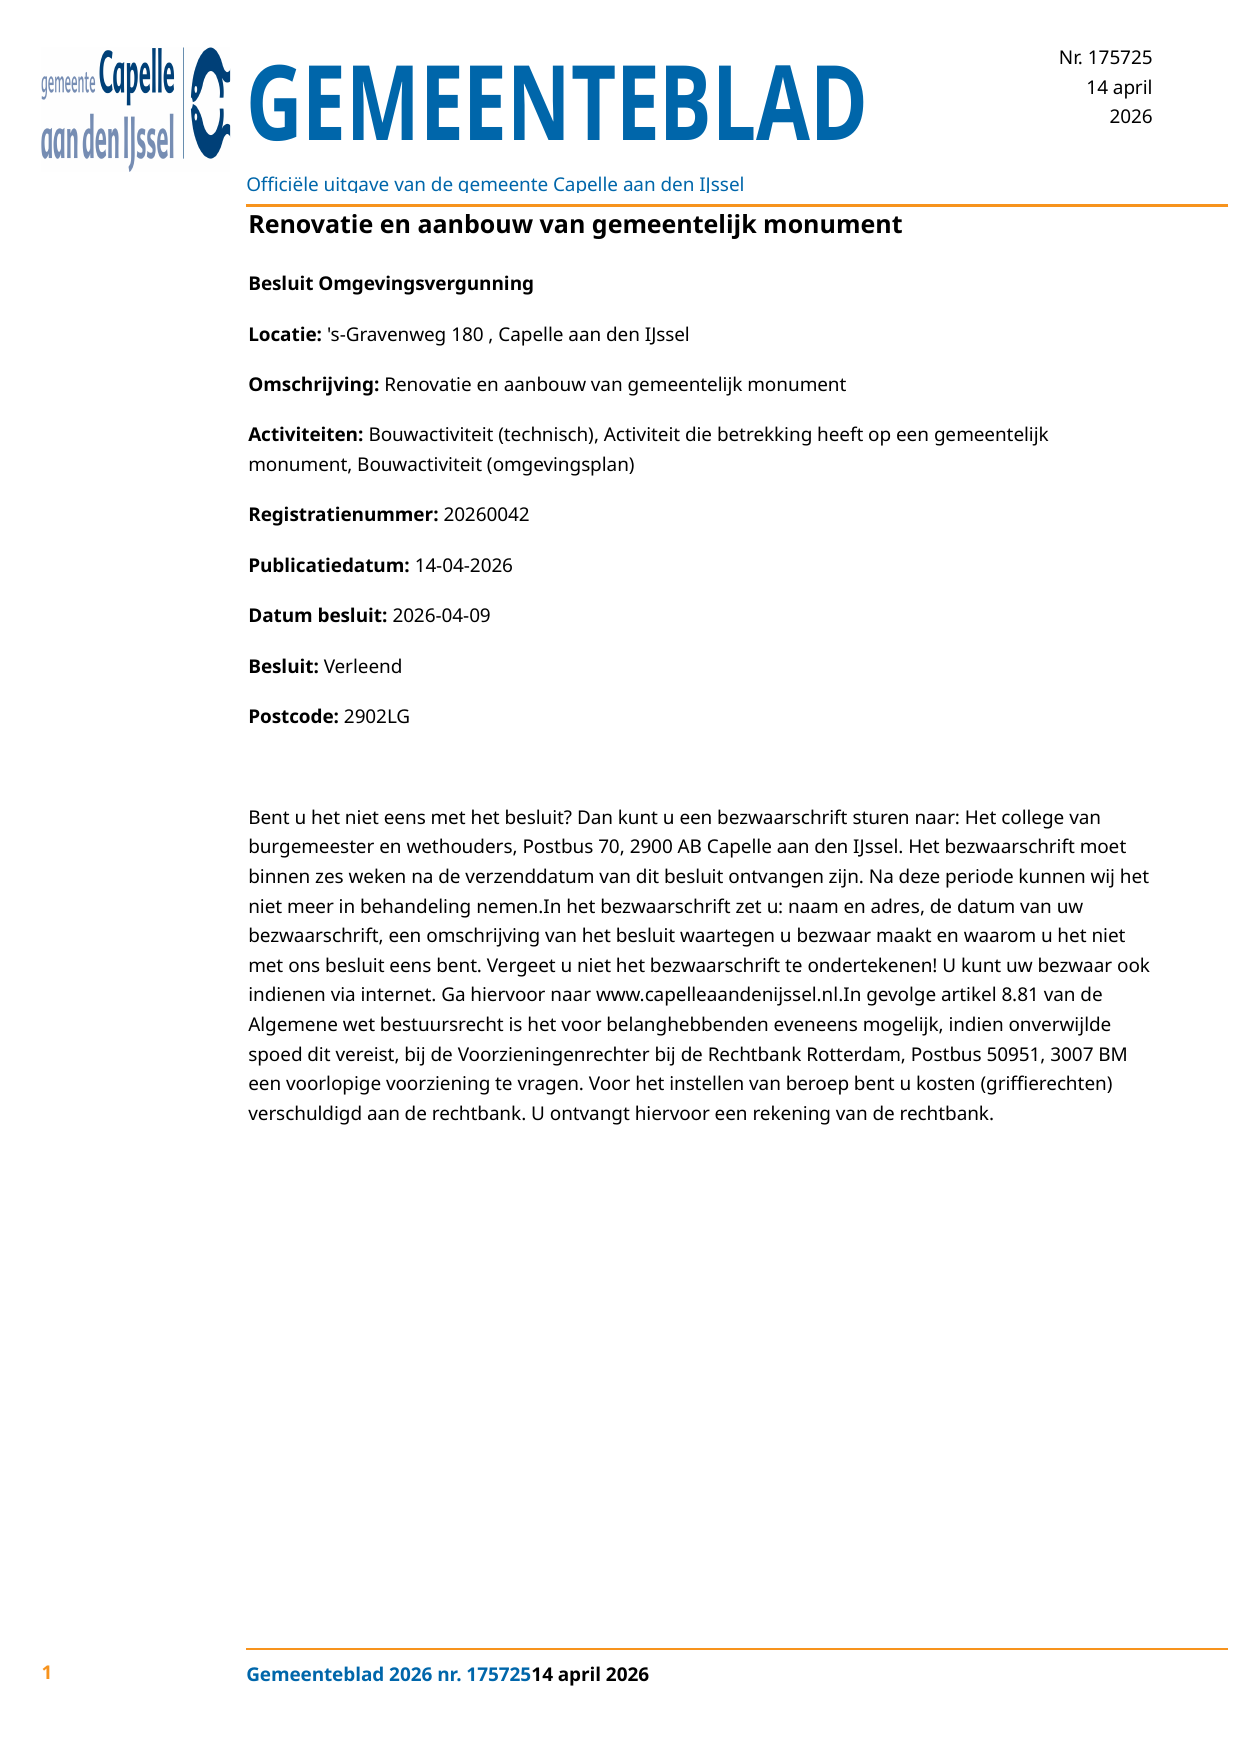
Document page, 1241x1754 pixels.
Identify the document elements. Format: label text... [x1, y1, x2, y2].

text Activiteiten: Bouwactiviteit (technisch), Activiteit die betrekking heeft op een gemeentelijk monument, Bouwactiviteit (omgevingsplan) [248, 422, 1152, 477]
text Locatie: 's-Gravenweg 180 , Capelle aan den IJssel [248, 321, 1152, 346]
text Registratienummer: 20260042 [248, 502, 1152, 527]
text Publicatiedatum: 14-04-2026 [248, 552, 1152, 578]
text Besluit: Verleend [248, 653, 1152, 678]
text Bent u het niet eens met het besluit? Dan kunt u een bezwaarschrift sturen naar: Het college van burgemeester en wethouders, Postbus 70, 2900 AB Capelle aan den IJssel. Het bezwaarschrift moet binnen zes weken na de verzenddatum van dit besluit ontvangen zijn. Na deze periode kunnen wij het niet meer in behandeling nemen.In het bezwaarschrift zet u: naam en adres, de datum van uw bezwaarschrift, een omschrijving van het besluit waartegen u bezwaar maakt en waarom u het niet met ons besluit eens bent. Vergeet u niet het bezwaarschrift te ondertekenen! U kunt uw bezwaar ook indienen via internet. Ga hiervoor naar www.capelleaandenijssel.nl.In gevolge artikel 8.81 van de Algemene wet bestuursrecht is het voor belanghebbenden eveneens mogelijk, indien onverwijlde spoed dit vereist, bij de Voorzieningenrechter bij de Rechtbank Rotterdam, Postbus 50951, 3007 BM een voorlopige voorziening te vragen. Voor het instellen van beroep bent u kosten (griffierechten) verschuldigd aan de rechtbank. U ontvangt hiervoor een rekening van de rechtbank. [248, 804, 1152, 1126]
text Postcode: 2902LG [248, 703, 1152, 729]
picture [41, 47, 231, 172]
text Omschrijving: Renovatie en aanbouw van gemeentelijk monument [248, 371, 1152, 397]
text Datum besluit: 2026-04-09 [248, 602, 1152, 628]
text Renovatie en aanbouw van gemeentelijk monument [248, 207, 1152, 241]
text Besluit Omgevingsvergunning [248, 270, 1152, 296]
